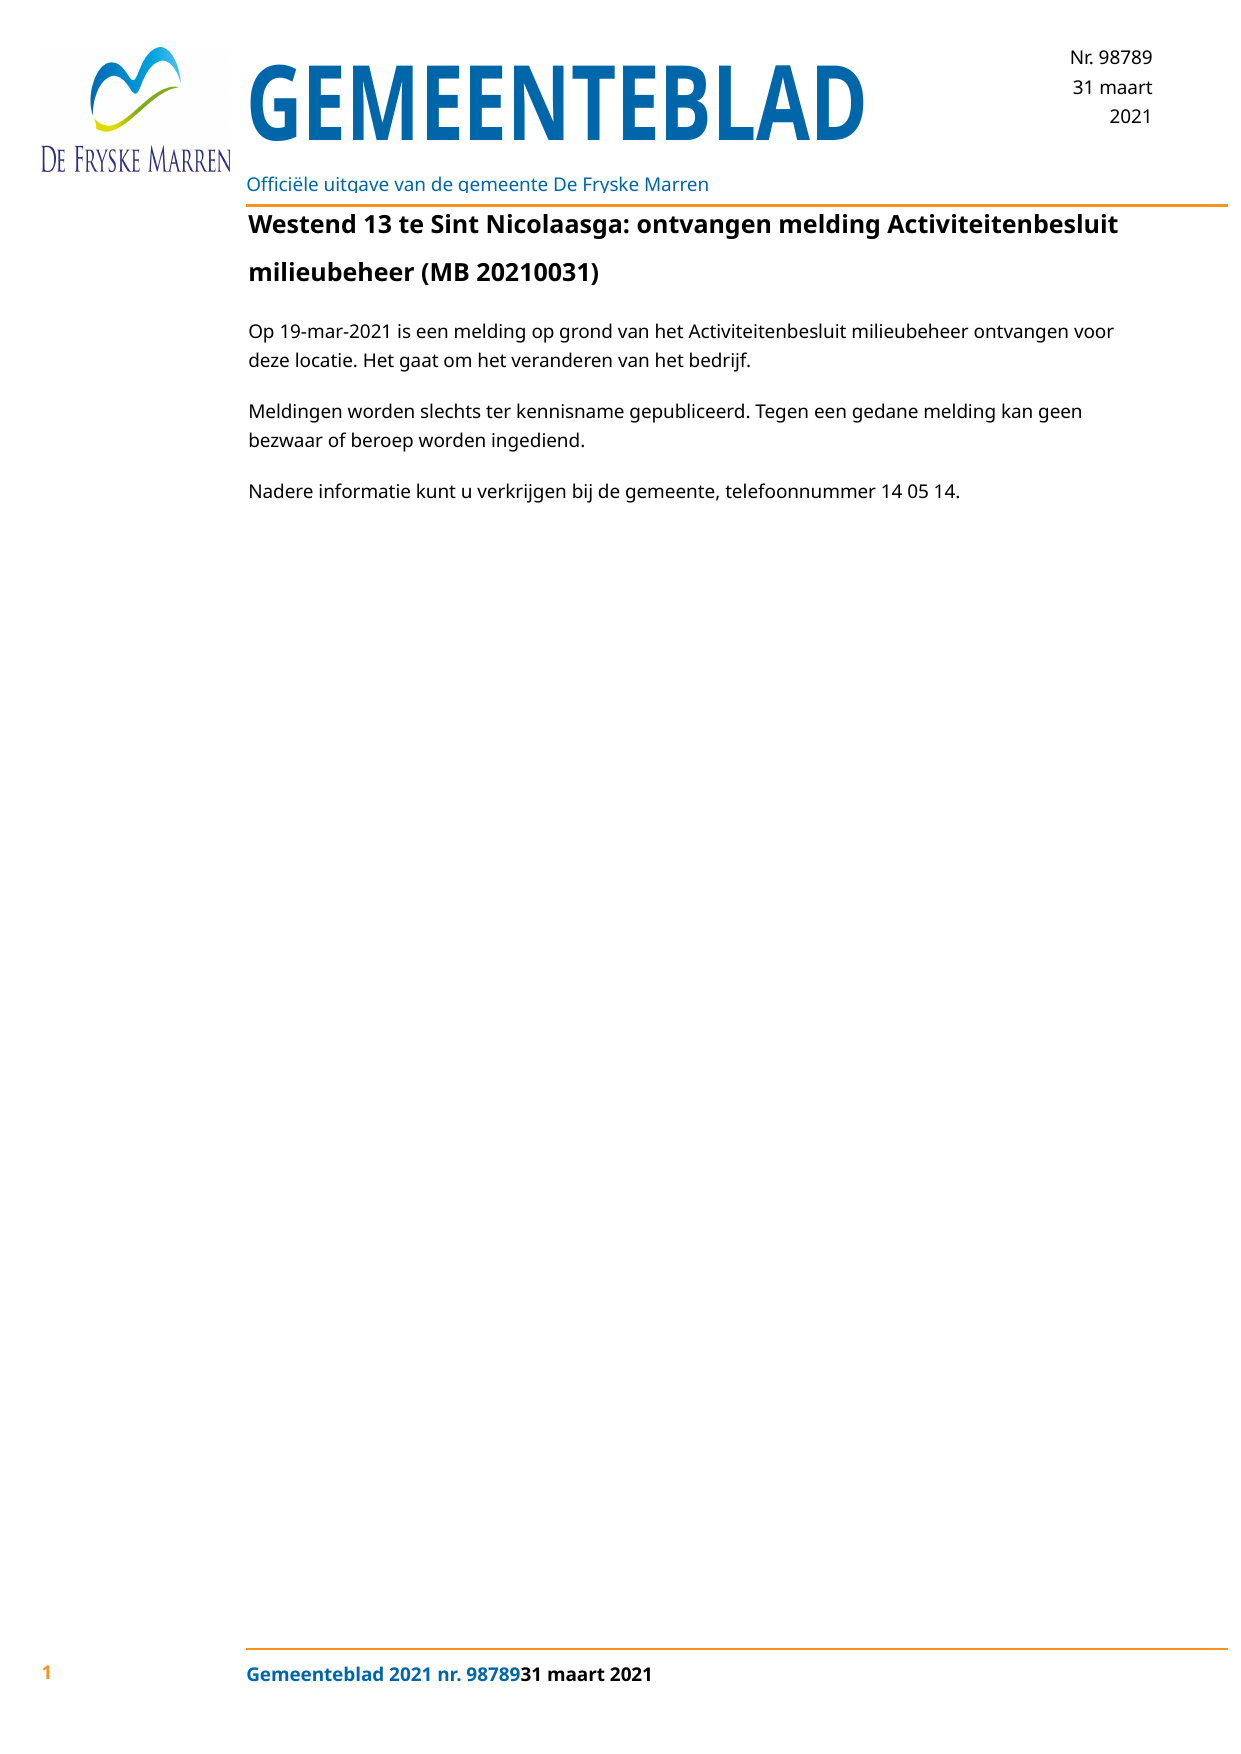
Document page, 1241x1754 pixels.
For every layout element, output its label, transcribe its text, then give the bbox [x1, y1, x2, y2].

text Op 19-mar-2021 is een melding op grond van het Activiteitenbesluit milieubeheer ontvangen voor deze locatie. Het gaat om het veranderen van het bedrijf. [248, 318, 1152, 373]
text Westend 13 te Sint Nicolaasga: ontvangen melding Activiteitenbesluit milieubeheer (MB 20210031) [248, 207, 1152, 288]
text Nadere informatie kunt u verkrijgen bij de gemeente, telefoonnummer 14 05 14. [248, 478, 1152, 504]
picture [41, 47, 231, 172]
text Meldingen worden slechts ter kennisname gepubliceerd. Tegen een gedane melding kan geen bezwaar of beroep worden ingediend. [248, 398, 1152, 453]
